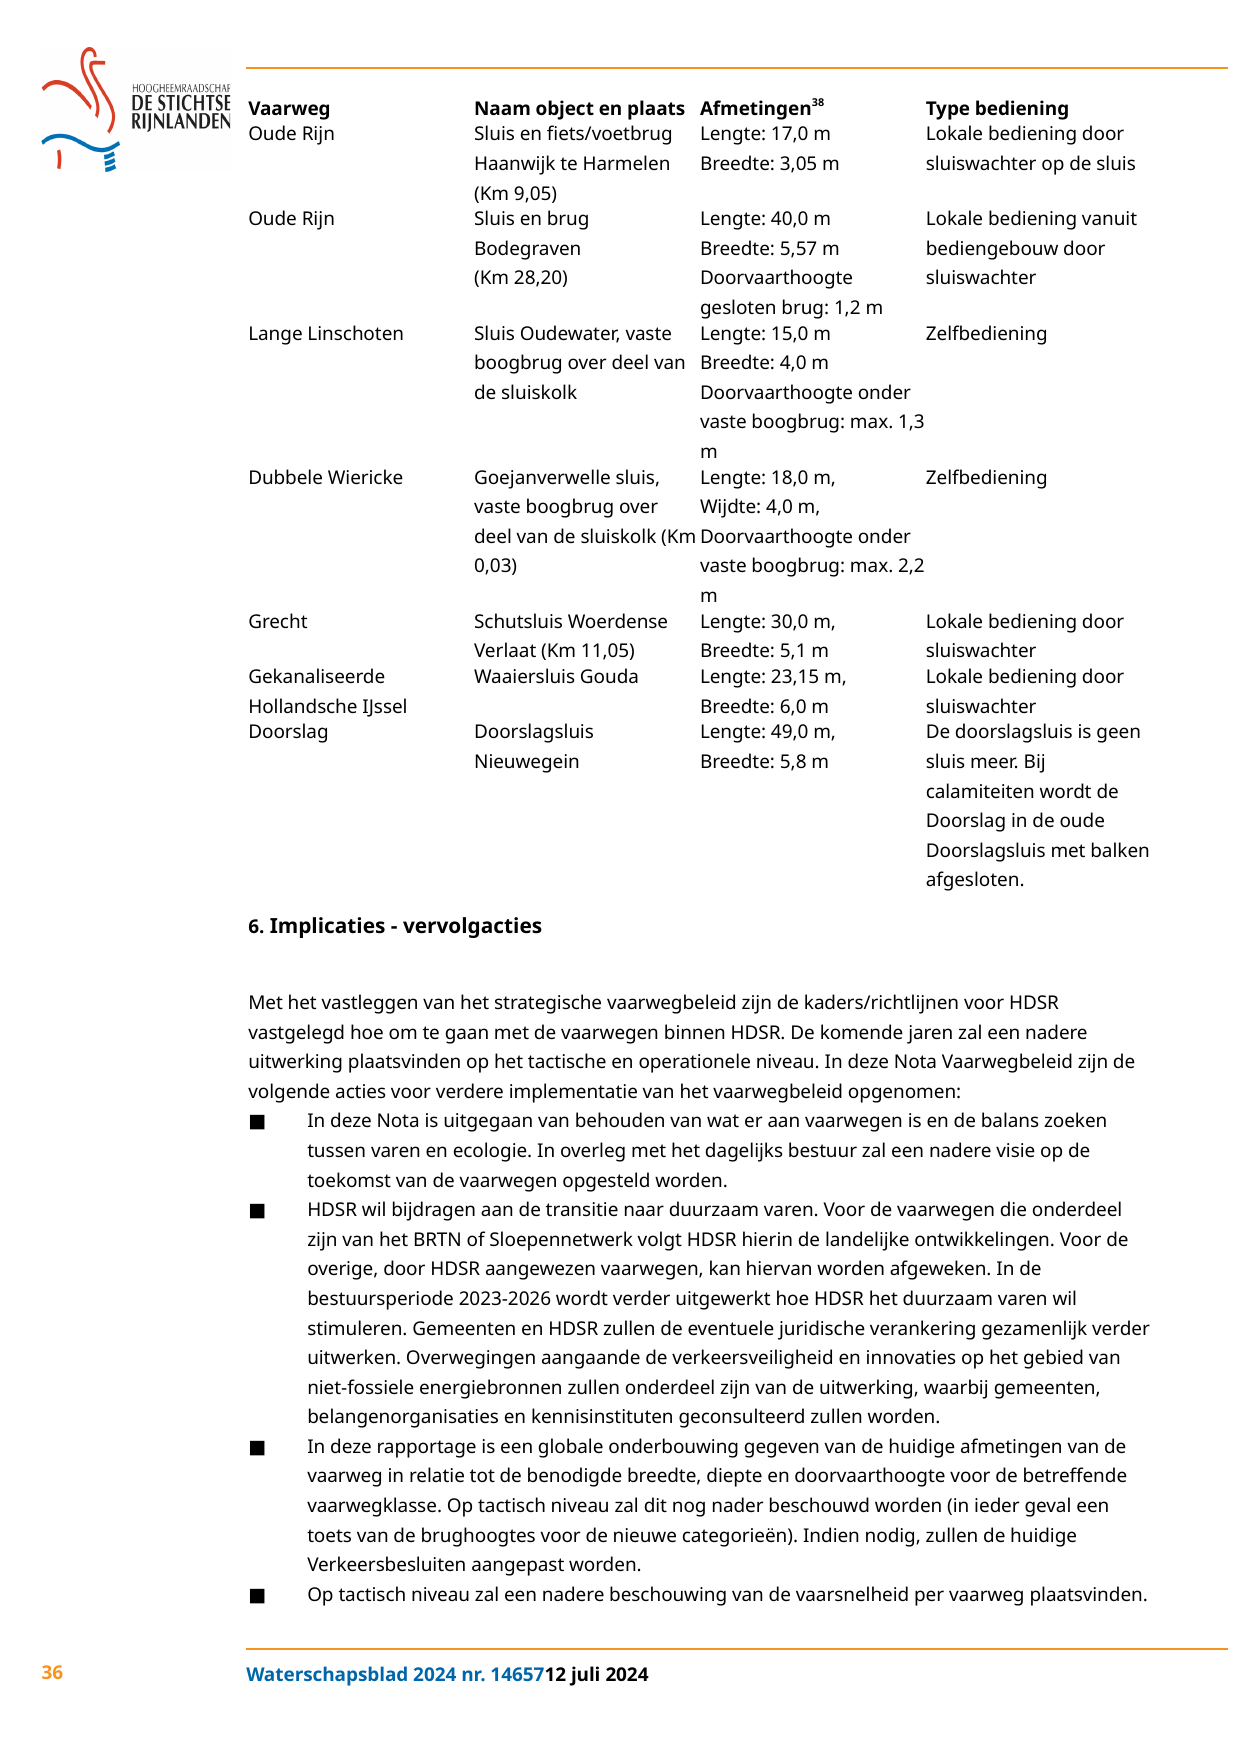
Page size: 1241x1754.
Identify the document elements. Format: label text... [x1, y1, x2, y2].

table_cell Lengte: 17,0 m Breedte: 3,05 m [700, 121, 926, 205]
table_cell Lokale bediening door sluiswachter [926, 663, 1152, 719]
table_cell Lengte: 49,0 m, Breedte: 5,8 m [700, 719, 926, 892]
table_cell Oude Rijn [248, 121, 474, 205]
table_header Afmetingen [700, 95, 926, 121]
text Met het vastleggen van het strategische vaarwegbeleid zijn de kaders/richtlijnen voor HDSR vastgelegd hoe om te gaan met de vaarwegen binnen HDSR. De komende jaren zal een nadere uitwerking plaatsvinden op het tactische en operationele niveau. In deze Nota Vaarwegbeleid zijn de volgende acties voor verdere implementatie van het vaarwegbeleid opgenomen: [248, 989, 1152, 1104]
table_cell Goejanverwelle sluis, vaste boogbrug over deel van de sluiskolk (Km 0,03) [474, 464, 700, 608]
table_cell Gekanaliseerde Hollandsche IJssel [248, 663, 474, 719]
list HDSR wil bijdragen aan de transitie naar duurzaam varen. Voor de vaarwegen die onderdeel zijn van het BRTN of Sloepennetwerk volgt HDSR hierin de landelijke ontwikkelingen. Voor de overige, door HDSR aangewezen vaarwegen, kan hiervan worden afgeweken. In de bestuursperiode 2023-2026 wordt verder uitgewerkt hoe HDSR het duurzaam varen wil stimuleren. Gemeenten en HDSR zullen de eventuele juridische verankering gezamenlijk verder uitwerken. Overwegingen aangaande de verkeersveiligheid en innovaties op het gebied van niet-fossiele energiebronnen zullen onderdeel zijn van de uitwerking, waarbij gemeenten, belangenorganisaties en kennisinstituten geconsulteerd zullen worden. [248, 1196, 1152, 1429]
table_cell Oude Rijn [248, 205, 474, 320]
list In deze Nota is uitgegaan van behouden van wat er aan vaarwegen is en de balans zoeken tussen varen en ecologie. In overleg met het dagelijks bestuur zal een nadere visie op de toekomst van de vaarwegen opgesteld worden. [248, 1108, 1152, 1192]
table_cell Lengte: 30,0 m, Breedte: 5,1 m [700, 608, 926, 663]
table_cell De doorslagsluis is geen sluis meer. Bij calamiteiten wordt de Doorslag in de oude Doorslagsluis met balken afgesloten. [926, 719, 1152, 892]
table_cell Doorslagsluis Nieuwegein [474, 719, 700, 892]
table_cell Sluis Oudewater, vaste boogbrug over deel van de sluiskolk [474, 320, 700, 464]
table_header Type bediening [926, 95, 1152, 121]
table_cell Grecht [248, 608, 474, 663]
table_cell Zelfbediening [926, 464, 1152, 608]
table_cell Lengte: 23,15 m, Breedte: 6,0 m [700, 663, 926, 719]
list In deze rapportage is een globale onderbouwing gegeven van de huidige afmetingen van de vaarweg in relatie tot de benodigde breedte, diepte en doorvaarthoogte voor de betreffende vaarwegklasse. Op tactisch niveau zal dit nog nader beschouwd worden (in ieder geval een toets van de brughoogtes voor de nieuwe categorieën). Indien nodig, zullen de huidige Verkeersbesluiten aangepast worden. [248, 1433, 1152, 1577]
table_cell Lange Linschoten [248, 320, 474, 464]
table_cell Sluis en fiets/voetbrug Haanwijk te Harmelen (Km 9,05) [474, 121, 700, 205]
table_cell Lengte: 18,0 m, Wijdte: 4,0 m, Doorvaarthoogte onder vaste boogbrug: max. 2,2 m [700, 464, 926, 608]
text 6. Implicaties - vervolgacties [248, 912, 1152, 940]
table_cell Lokale bediening door sluiswachter op de sluis [926, 121, 1152, 205]
table_cell Sluis en brug Bodegraven (Km 28,20) [474, 205, 700, 320]
table_cell Waaiersluis Gouda [474, 663, 700, 719]
table_header Naam object en plaats [474, 95, 700, 121]
table_cell Zelfbediening [926, 320, 1152, 464]
picture [41, 47, 231, 172]
table_header Vaarweg [248, 95, 474, 121]
table_cell Lokale bediening vanuit bediengebouw door sluiswachter [926, 205, 1152, 320]
table_cell Schutsluis Woerdense Verlaat (Km 11,05) [474, 608, 700, 663]
table_cell Dubbele Wiericke [248, 464, 474, 608]
table_cell Lengte: 15,0 m Breedte: 4,0 m Doorvaarthoogte onder vaste boogbrug: max. 1,3 m [700, 320, 926, 464]
table_cell Lokale bediening door sluiswachter [926, 608, 1152, 663]
list Op tactisch niveau zal een nadere beschouwing van de vaarsnelheid per vaarweg plaatsvinden. [248, 1581, 1152, 1607]
table_cell Doorslag [248, 719, 474, 892]
table_cell Lengte: 40,0 m Breedte: 5,57 m Doorvaarthoogte gesloten brug: 1,2 m [700, 205, 926, 320]
